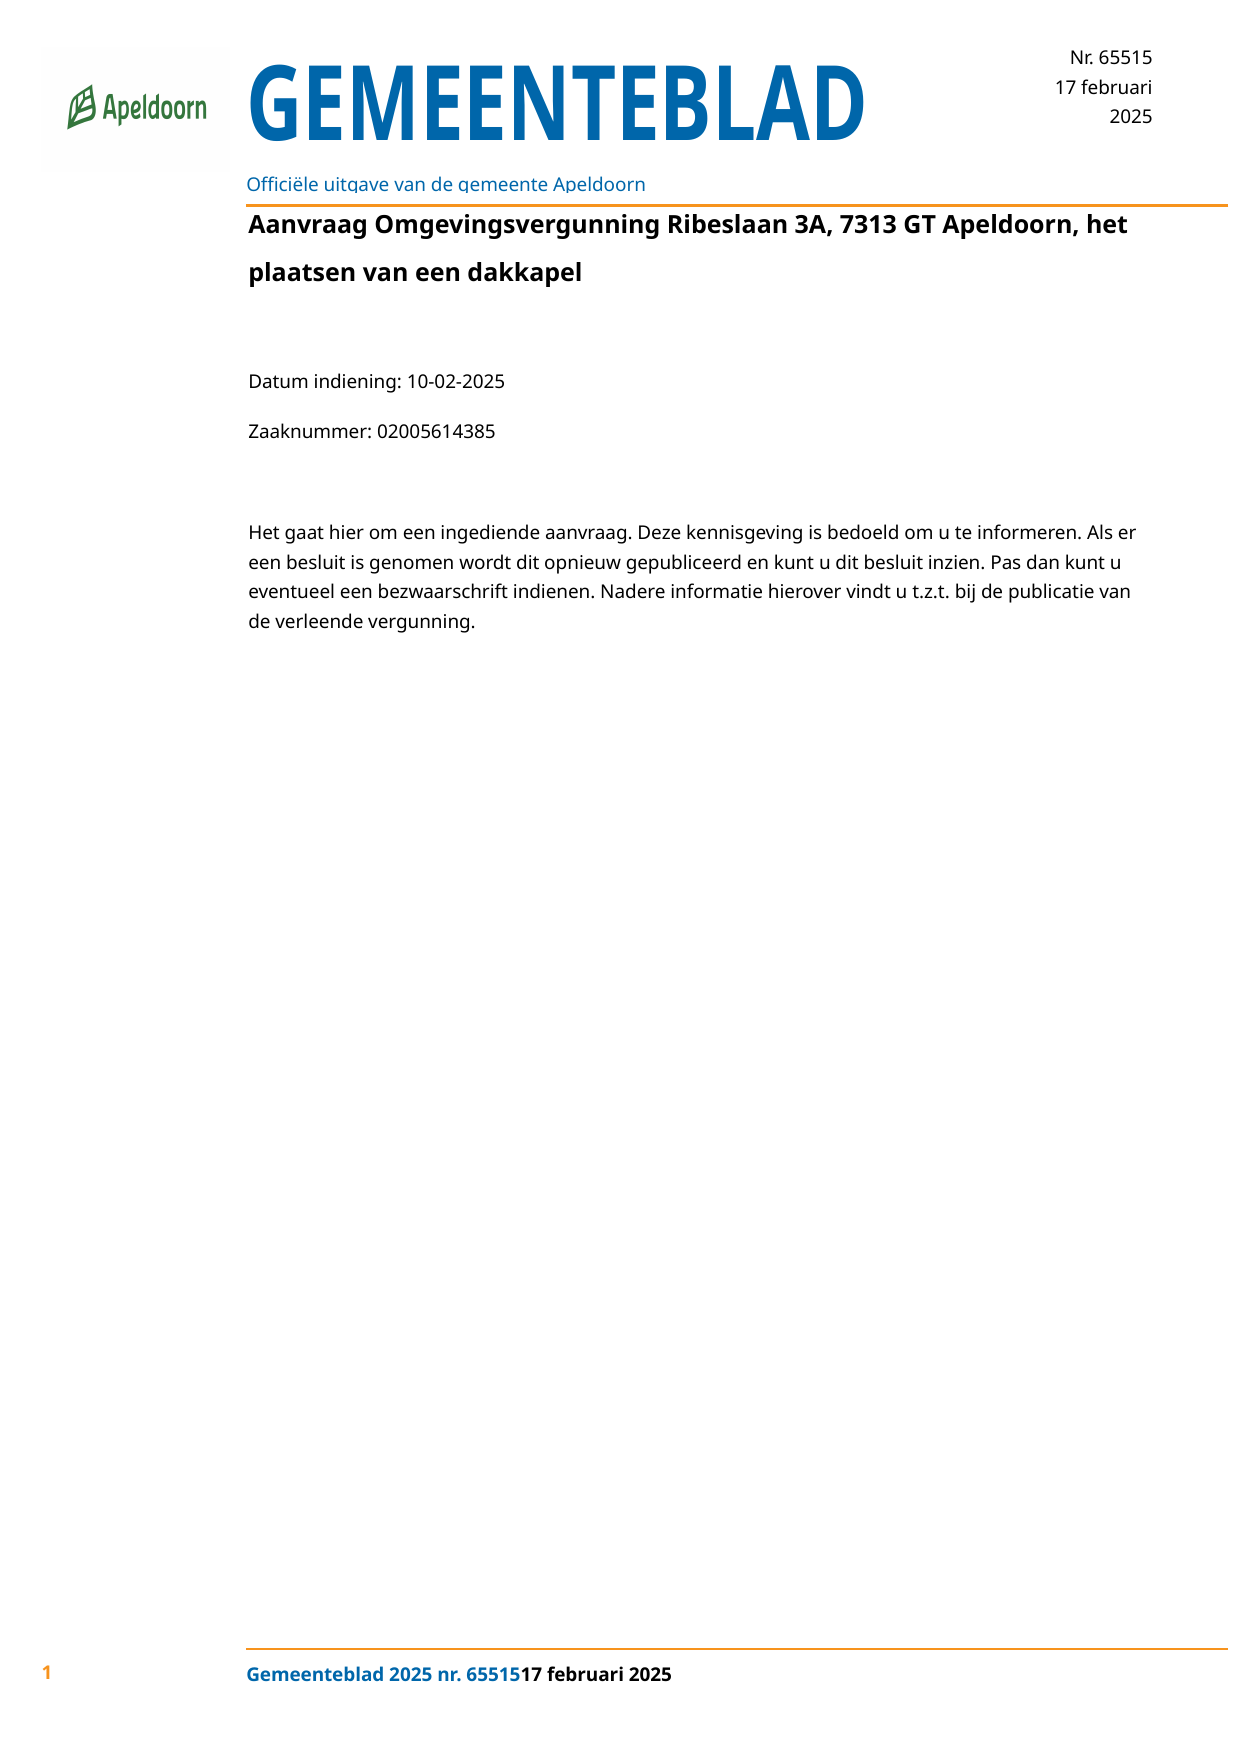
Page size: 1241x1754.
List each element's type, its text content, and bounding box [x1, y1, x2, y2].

text Aanvraag Omgevingsvergunning Ribeslaan 3A, 7313 GT Apeldoorn, het plaatsen van een dakkapel [248, 207, 1152, 288]
picture [41, 47, 231, 172]
text Datum indiening: 10-02-2025 [248, 368, 1152, 394]
text Het gaat hier om een ingediende aanvraag. Deze kennisgeving is bedoeld om u te informeren. Als er een besluit is genomen wordt dit opnieuw gepubliceerd en kunt u dit besluit inzien. Pas dan kunt u eventueel een bezwaarschrift indienen. Nadere informatie hierover vindt u t.z.t. bij de publicatie van de verleende vergunning. [248, 519, 1152, 634]
text Zaaknummer: 02005614385 [248, 419, 1152, 444]
